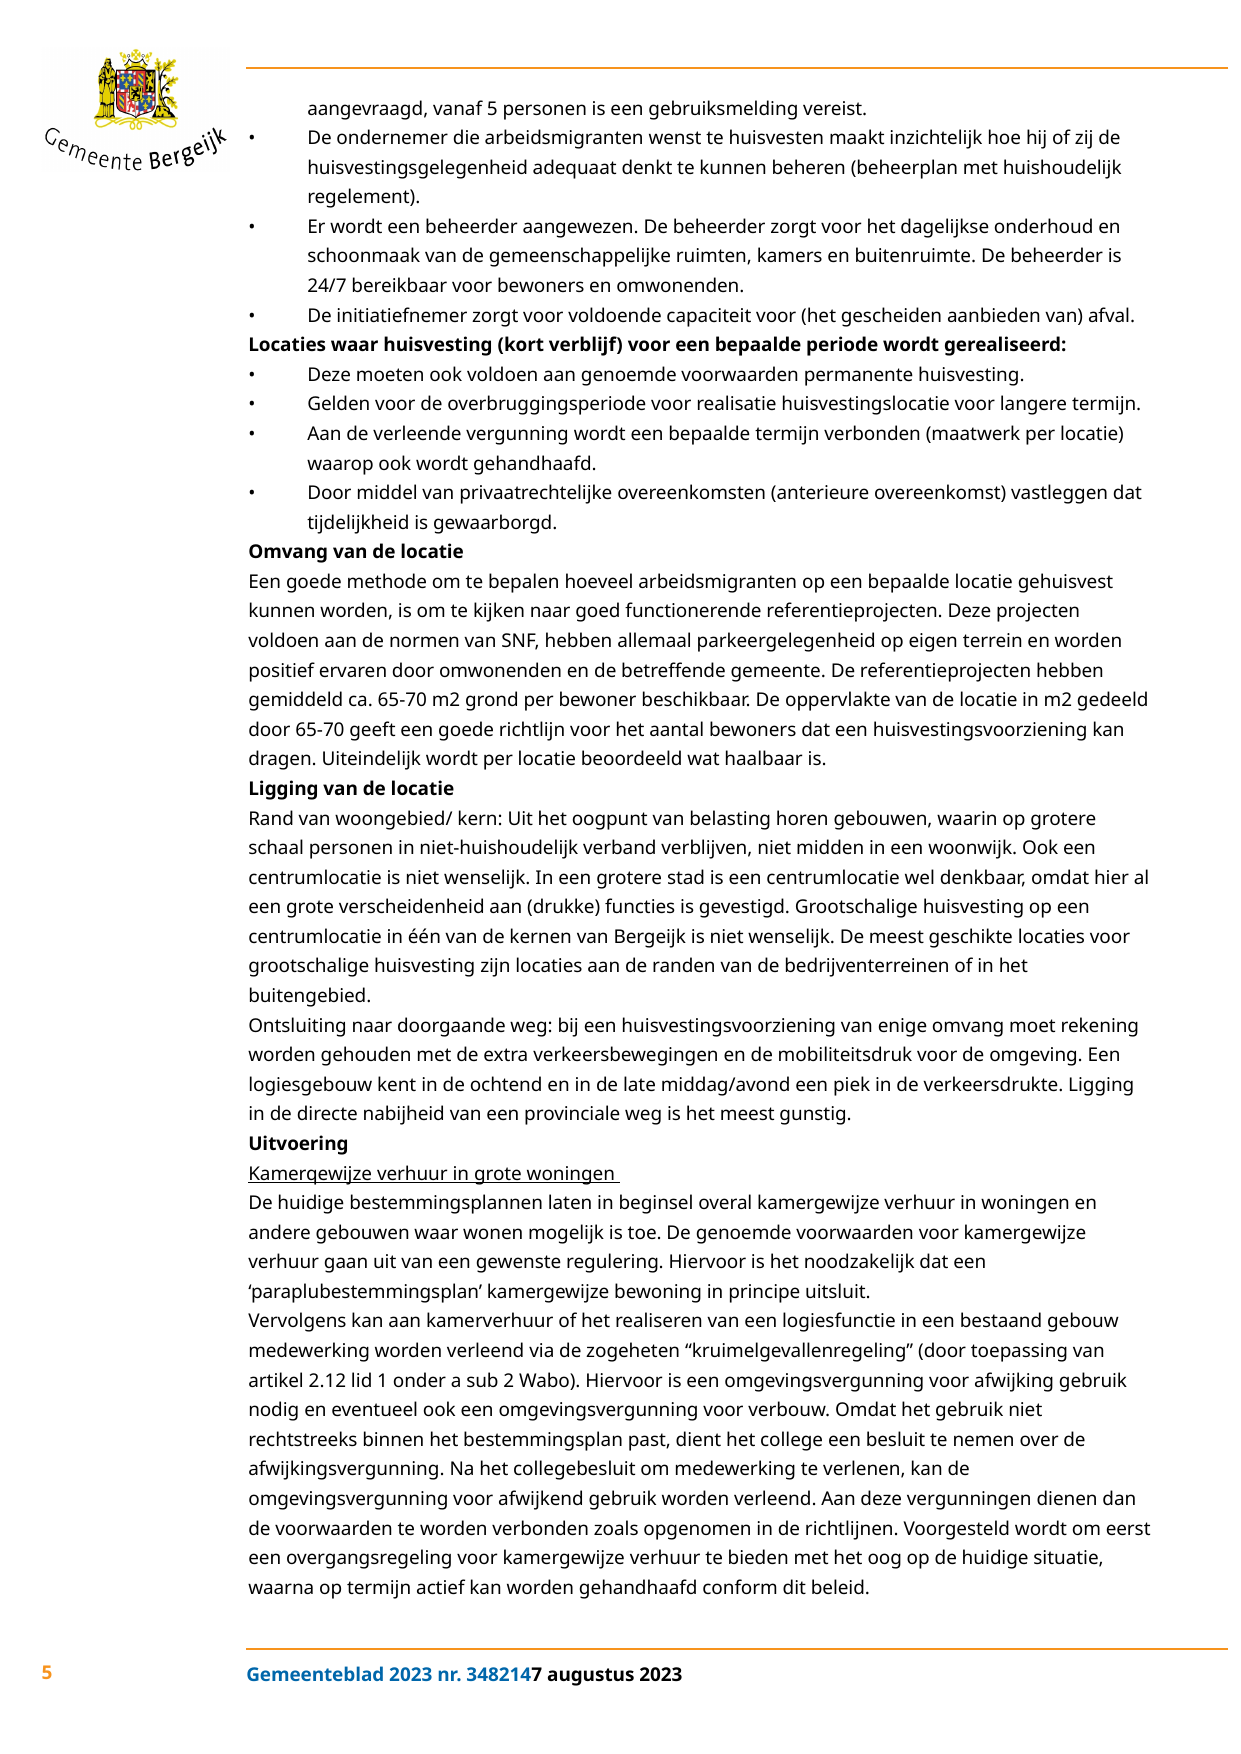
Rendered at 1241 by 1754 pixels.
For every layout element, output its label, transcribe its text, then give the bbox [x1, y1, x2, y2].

list Gelden voor de overbruggingsperiode voor realisatie huisvestingslocatie voor langere termijn. [248, 391, 1152, 416]
text Vervolgens kan aan kamerverhuur of het realiseren van een logiesfunctie in een bestaand gebouw medewerking worden verleend via de zogeheten “kruimelgevallenregeling” (door toepassing van artikel 2.12 lid 1 onder a sub 2 Wabo). Hiervoor is een omgevingsvergunning voor afwijking gebruik nodig en eventueel ook een omgevingsvergunning voor verbouw. Omdat het gebruik niet rechtstreeks binnen het bestemmingsplan past, dient het college een besluit te nemen over de afwijkingsvergunning. Na het collegebesluit om medewerking te verlenen, kan de omgevingsvergunning voor afwijkend gebruik worden verleend. Aan deze vergunningen dienen dan de voorwaarden te worden verbonden zoals opgenomen in de richtlijnen. Voorgesteld wordt om eerst een overgangsregeling voor kamergewijze verhuur te bieden met het oog op de huidige situatie, waarna op termijn actief kan worden gehandhaafd conform dit beleid. [248, 1308, 1152, 1600]
text Ontsluiting naar doorgaande weg: bij een huisvestingsvoorziening van enige omvang moet rekening worden gehouden met de extra verkeersbewegingen en de mobiliteitsdruk voor de omgeving. Een logiesgebouw kent in de ochtend en in de late middag/avond een piek in de verkeersdrukte. Ligging in de directe nabijheid van een provinciale weg is het meest gunstig. [248, 1012, 1152, 1126]
text Rand van woongebied/ kern: Uit het oogpunt van belasting horen gebouwen, waarin op grotere schaal personen in niet-huishoudelijk verband verblijven, niet midden in een woonwijk. Ook een centrumlocatie is niet wenselijk. In een grotere stad is een centrumlocatie wel denkbaar, omdat hier al een grote verscheidenheid aan (drukke) functies is gevestigd. Grootschalige huisvesting op een centrumlocatie in één van de kernen van Bergeijk is niet wenselijk. De meest geschikte locaties voor grootschalige huisvesting zijn locaties aan de randen van de bedrijventerreinen of in het buitengebied. [248, 805, 1152, 1008]
picture [41, 47, 231, 172]
list Door middel van privaatrechtelijke overeenkomsten (anterieure overeenkomst) vastleggen dat tijdelijkheid is gewaarborgd. [248, 479, 1152, 535]
text Uitvoering [248, 1130, 1152, 1156]
list aangevraagd, vanaf 5 personen is een gebruiksmelding vereist. [248, 95, 1152, 121]
list De initiatiefnemer zorgt voor voldoende capaciteit voor (het gescheiden aanbieden van) afval. [248, 302, 1152, 328]
text Kamerqewijze verhuur in grote woningen [248, 1160, 1152, 1186]
text De huidige bestemmingsplannen laten in beginsel overal kamergewijze verhuur in woningen en andere gebouwen waar wonen mogelijk is toe. De genoemde voorwaarden voor kamergewijze verhuur gaan uit van een gewenste regulering. Hiervoor is het noodzakelijk dat een ‘paraplubestemmingsplan’ kamergewijze bewoning in principe uitsluit. [248, 1189, 1152, 1304]
text Een goede methode om te bepalen hoeveel arbeidsmigranten op een bepaalde locatie gehuisvest kunnen worden, is om te kijken naar goed functionerende referentieprojecten. Deze projecten voldoen aan de normen van SNF, hebben allemaal parkeergelegenheid op eigen terrein en worden positief ervaren door omwonenden en de betreffende gemeente. De referentieprojecten hebben gemiddeld ca. 65-70 m2 grond per bewoner beschikbaar. De oppervlakte van de locatie in m2 gedeeld door 65-70 geeft een goede richtlijn voor het aantal bewoners dat een huisvestingsvoorziening kan dragen. Uiteindelijk wordt per locatie beoordeeld wat haalbaar is. [248, 568, 1152, 771]
list De ondernemer die arbeidsmigranten wenst te huisvesten maakt inzichtelijk hoe hij of zij de huisvestingsgelegenheid adequaat denkt te kunnen beheren (beheerplan met huishoudelijk regelement). [248, 124, 1152, 209]
list Deze moeten ook voldoen aan genoemde voorwaarden permanente huisvesting. [248, 361, 1152, 387]
list Er wordt een beheerder aangewezen. De beheerder zorgt voor het dagelijkse onderhoud en schoonmaak van de gemeenschappelijke ruimten, kamers en buitenruimte. De beheerder is 24/7 bereikbaar voor bewoners en omwonenden. [248, 213, 1152, 298]
text Omvang van de locatie [248, 538, 1152, 564]
list Aan de verleende vergunning wordt een bepaalde termijn verbonden (maatwerk per locatie) waarop ook wordt gehandhaafd. [248, 420, 1152, 476]
text Locaties waar huisvesting (kort verblijf) voor een bepaalde periode wordt gerealiseerd: [248, 331, 1152, 357]
text Ligging van de locatie [248, 775, 1152, 801]
